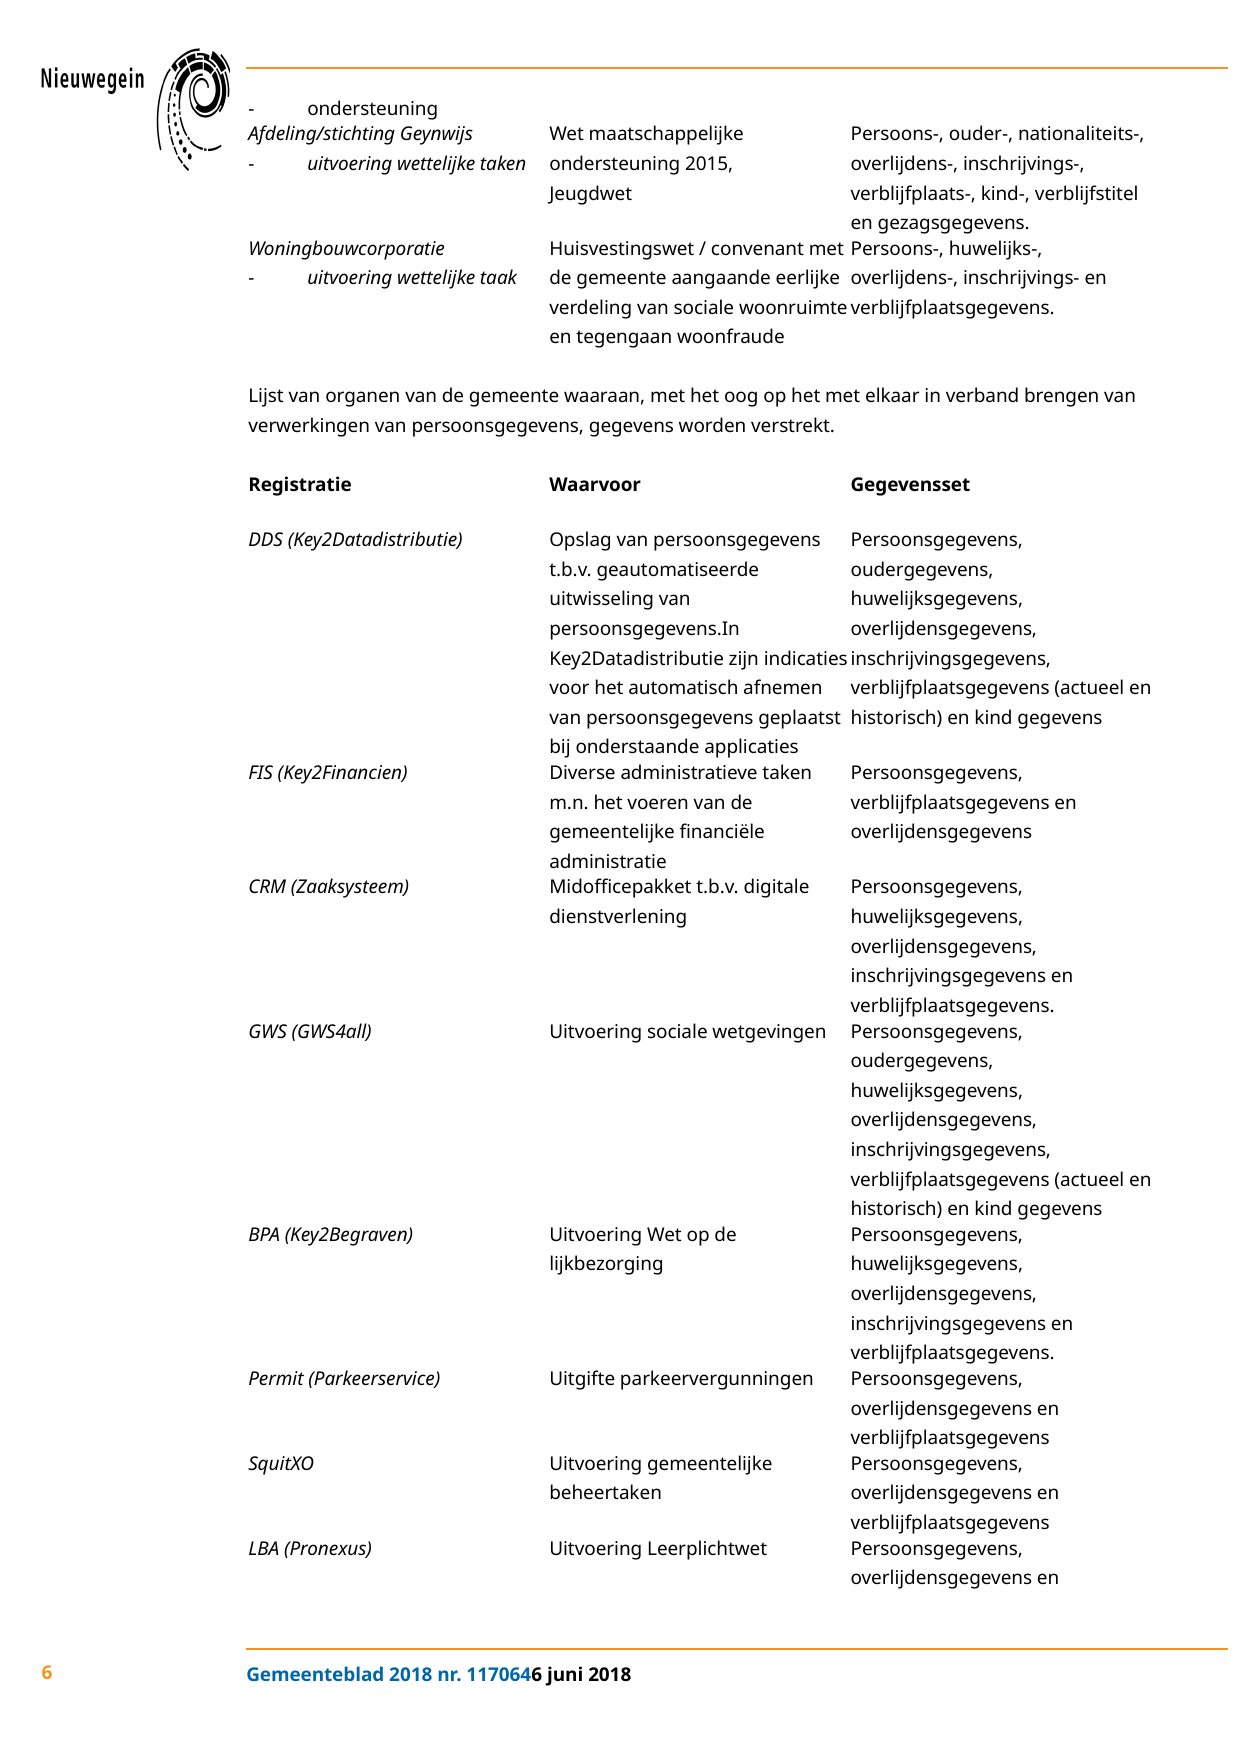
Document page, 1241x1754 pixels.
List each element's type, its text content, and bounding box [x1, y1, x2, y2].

table_cell LBA (Pronexus) [248, 1535, 549, 1590]
table_cell Uitvoering Wet op de lijkbezorging [549, 1221, 850, 1365]
table_cell Persoonsgegevens, overlijdensgegevens en verblijfplaatsgegevens [850, 1365, 1152, 1450]
table_cell Uitgifte parkeervergunningen [549, 1365, 850, 1450]
table_cell Woningbouwcorporatie uitvoering wettelijke taak [248, 235, 549, 349]
table_cell FIS (Key2Financien) [248, 759, 549, 874]
table_cell Persoonsgegevens, huwelijksgegevens, overlijdensgegevens, inschrijvingsgegevens en verblijfplaatsgegevens. [850, 1221, 1152, 1365]
table_cell [549, 95, 850, 121]
table_cell Persoonsgegevens, oudergegevens, huwelijksgegevens, overlijdensgegevens, inschrijvingsgegevens, verblijfplaatsgegevens (actueel en historisch) en kind gegevens [850, 1018, 1152, 1221]
table_cell Persoons-, huwelijks-, overlijdens-, inschrijvings- en verblijfplaatsgegevens. [850, 235, 1152, 349]
table_header Waarvoor [549, 471, 850, 526]
table_cell BPA (Key2Begraven) [248, 1221, 549, 1365]
table_cell Persoonsgegevens, huwelijksgegevens, overlijdensgegevens, inschrijvingsgegevens en verblijfplaatsgegevens. [850, 874, 1152, 1018]
picture [41, 47, 231, 172]
table_cell Persoonsgegevens, oudergegevens, huwelijksgegevens, overlijdensgegevens, inschrijvingsgegevens, verblijfplaatsgegevens (actueel en historisch) en kind gegevens [850, 526, 1152, 759]
table_cell Huisvestingswet / convenant met de gemeente aangaande eerlijke verdeling van sociale woonruimte en tegengaan woonfraude [549, 235, 850, 349]
table_header Registratie [248, 471, 549, 526]
table_cell Uitvoering Leerplichtwet [549, 1535, 850, 1590]
table_cell SquitXO [248, 1450, 549, 1535]
table_cell CRM (Zaaksysteem) [248, 874, 549, 1018]
table_cell Persoonsgegevens, overlijdensgegevens en [850, 1535, 1152, 1590]
table_cell [850, 95, 1152, 121]
table_cell ondersteuning [248, 95, 549, 121]
table_cell Permit (Parkeerservice) [248, 1365, 549, 1450]
table_cell Persoons-, ouder-, nationaliteits-, overlijdens-, inschrijvings-, verblijfplaats-, kind-, verblijfstitel en gezagsgegevens. [850, 121, 1152, 235]
table_cell Persoonsgegevens, overlijdensgegevens en verblijfplaatsgegevens [850, 1450, 1152, 1535]
table_cell DDS (Key2Datadistributie) [248, 526, 549, 759]
table_header Gegevensset [850, 471, 1152, 526]
table_cell GWS (GWS4all) [248, 1018, 549, 1221]
table_cell Midofficepakket t.b.v. digitale dienstverlening [549, 874, 850, 1018]
table_cell Uitvoering sociale wetgevingen [549, 1018, 850, 1221]
table_cell Diverse administratieve taken m.n. het voeren van de gemeentelijke financiële administratie [549, 759, 850, 874]
table_cell Uitvoering gemeentelijke beheertaken [549, 1450, 850, 1535]
table_cell Wet maatschappelijke ondersteuning 2015, Jeugdwet [549, 121, 850, 235]
table_cell Persoonsgegevens, verblijfplaatsgegevens en overlijdensgegevens [850, 759, 1152, 874]
text Lijst van organen van de gemeente waaraan, met het oog op het met elkaar in verband brengen van verwerkingen van persoonsgegevens, gegevens worden verstrekt. [248, 382, 1152, 438]
table_cell Afdeling/stichting Geynwijs uitvoering wettelijke taken [248, 121, 549, 235]
table_cell Opslag van persoonsgegevens t.b.v. geautomatiseerde uitwisseling van persoonsgegevens.In Key2Datadistributie zijn indicaties voor het automatisch afnemen van persoonsgegevens geplaatst bij onderstaande applicaties [549, 526, 850, 759]
